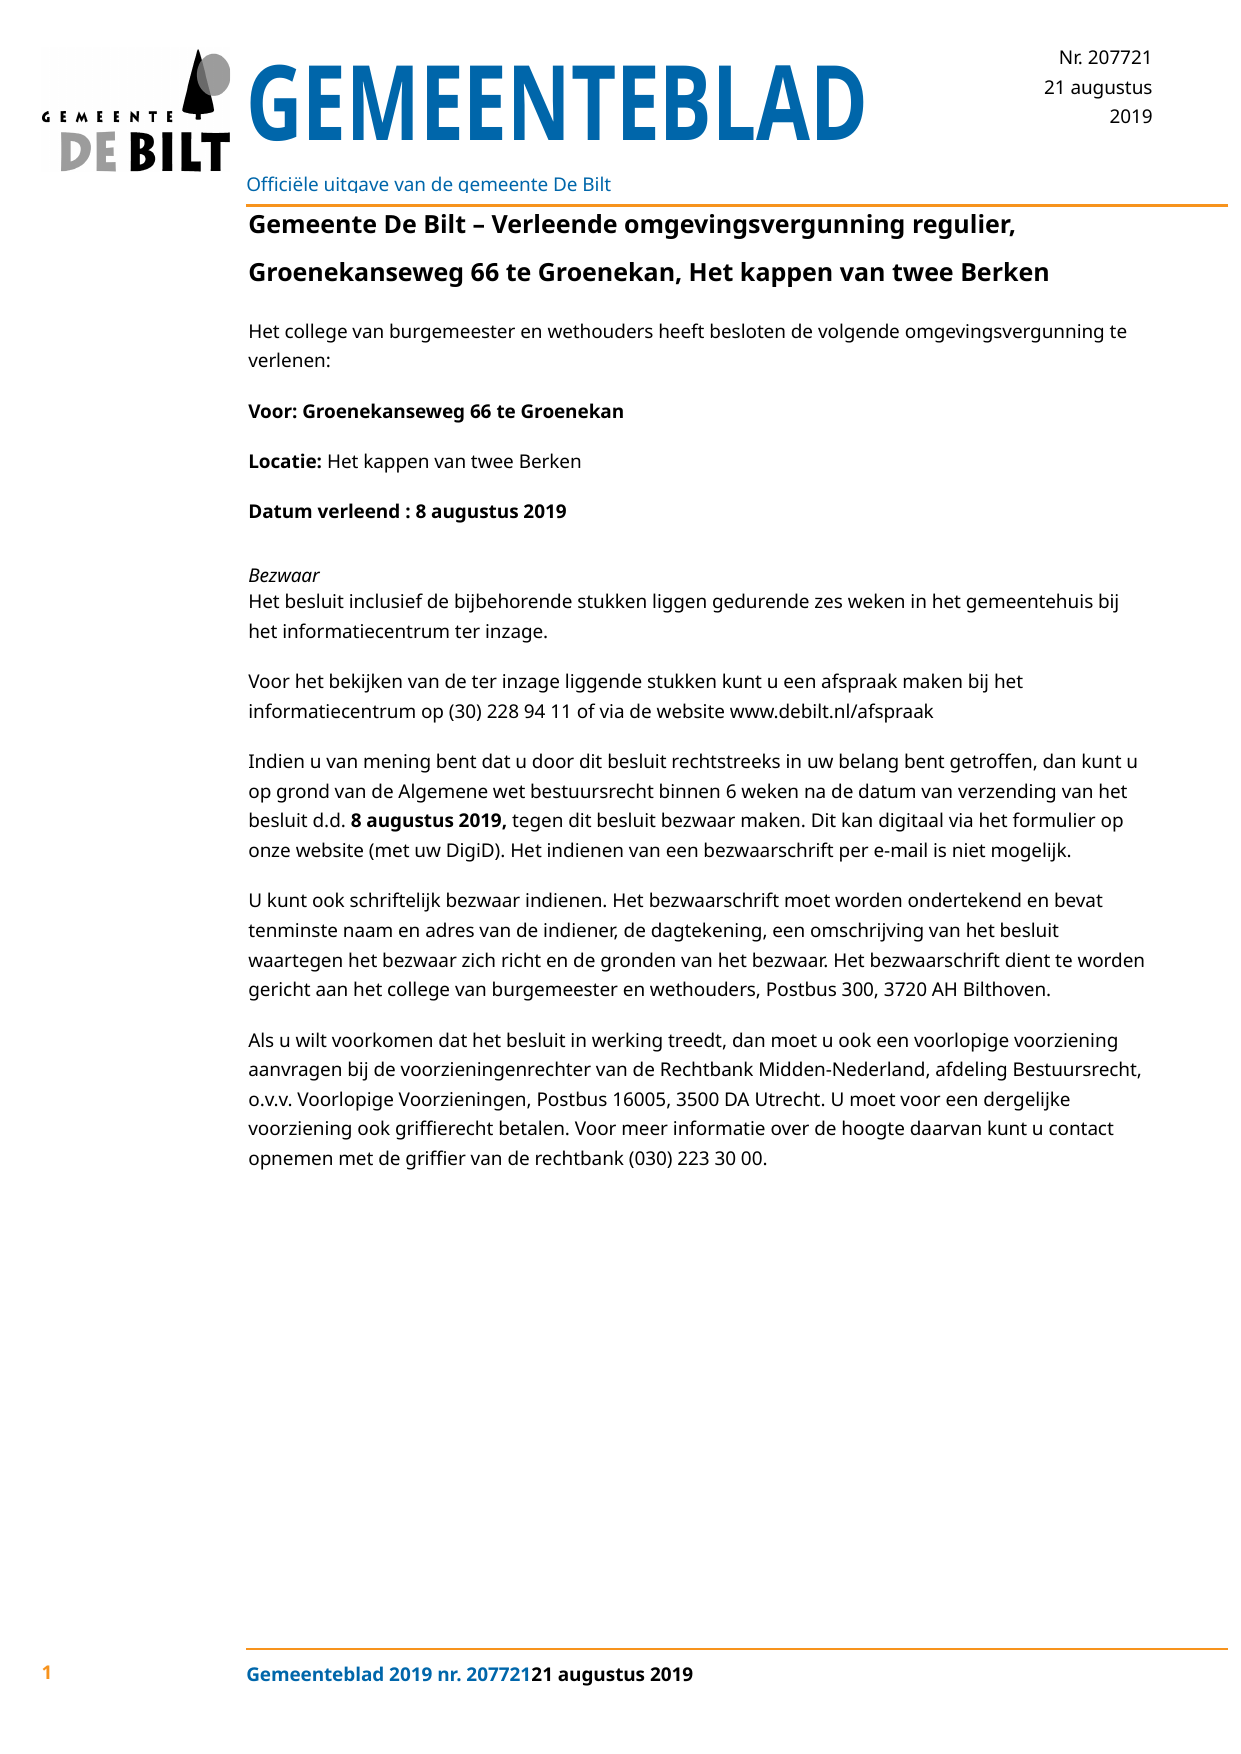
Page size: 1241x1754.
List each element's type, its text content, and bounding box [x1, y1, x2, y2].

text Voor het bekijken van de ter inzage liggende stukken kunt u een afspraak maken bij het informatiecentrum op (30) 228 94 11 of via de website www.debilt.nl/afspraak [248, 668, 1152, 724]
text U kunt ook schriftelijk bezwaar indienen. Het bezwaarschrift moet worden ondertekend en bevat tenminste naam en adres van de indiener, de dagtekening, een omschrijving van het besluit waartegen het bezwaar zich richt en de gronden van het bezwaar. Het bezwaarschrift dient te worden gericht aan het college van burgemeester en wethouders, Postbus 300, 3720 AH Bilthoven. [248, 888, 1152, 1002]
picture [41, 47, 231, 172]
text Voor: Groenekanseweg 66 te Groenekan [248, 398, 1152, 424]
text Datum verleend : 8 augustus 2019 [248, 499, 1152, 524]
text Het college van burgemeester en wethouders heeft besloten de volgende omgevingsvergunning te verlenen: [248, 318, 1152, 373]
text Als u wilt voorkomen dat het besluit in werking treedt, dan moet u ook een voorlopige voorziening aanvragen bij de voorzieningenrechter van de Rechtbank Midden-Nederland, afdeling Bestuursrecht, o.v.v. Voorlopige Voorzieningen, Postbus 16005, 3500 DA Utrecht. U moet voor een dergelijke voorziening ook griffierecht betalen. Voor meer informatie over de hoogte daarvan kunt u contact opnemen met de griffier van de rechtbank (030) 223 30 00. [248, 1027, 1152, 1171]
text Indien u van mening bent dat u door dit besluit rechtstreeks in uw belang bent getroffen, dan kunt u op grond van de Algemene wet bestuursrecht binnen 6 weken na de datum van verzending van het besluit d.d. 8 augustus 2019, tegen dit besluit bezwaar maken. Dit kan digitaal via het formulier op onze website (met uw DigiD). Het indienen van een bezwaarschrift per e-mail is niet mogelijk. [248, 748, 1152, 863]
text Gemeente De Bilt – Verleende omgevingsvergunning regulier, Groenekanseweg 66 te Groenekan, Het kappen van twee Berken [248, 207, 1152, 288]
text Het besluit inclusief de bijbehorende stukken liggen gedurende zes weken in het gemeentehuis bij het informatiecentrum ter inzage. [248, 588, 1152, 644]
text Bezwaar [248, 563, 1152, 588]
text Locatie: Het kappen van twee Berken [248, 448, 1152, 474]
